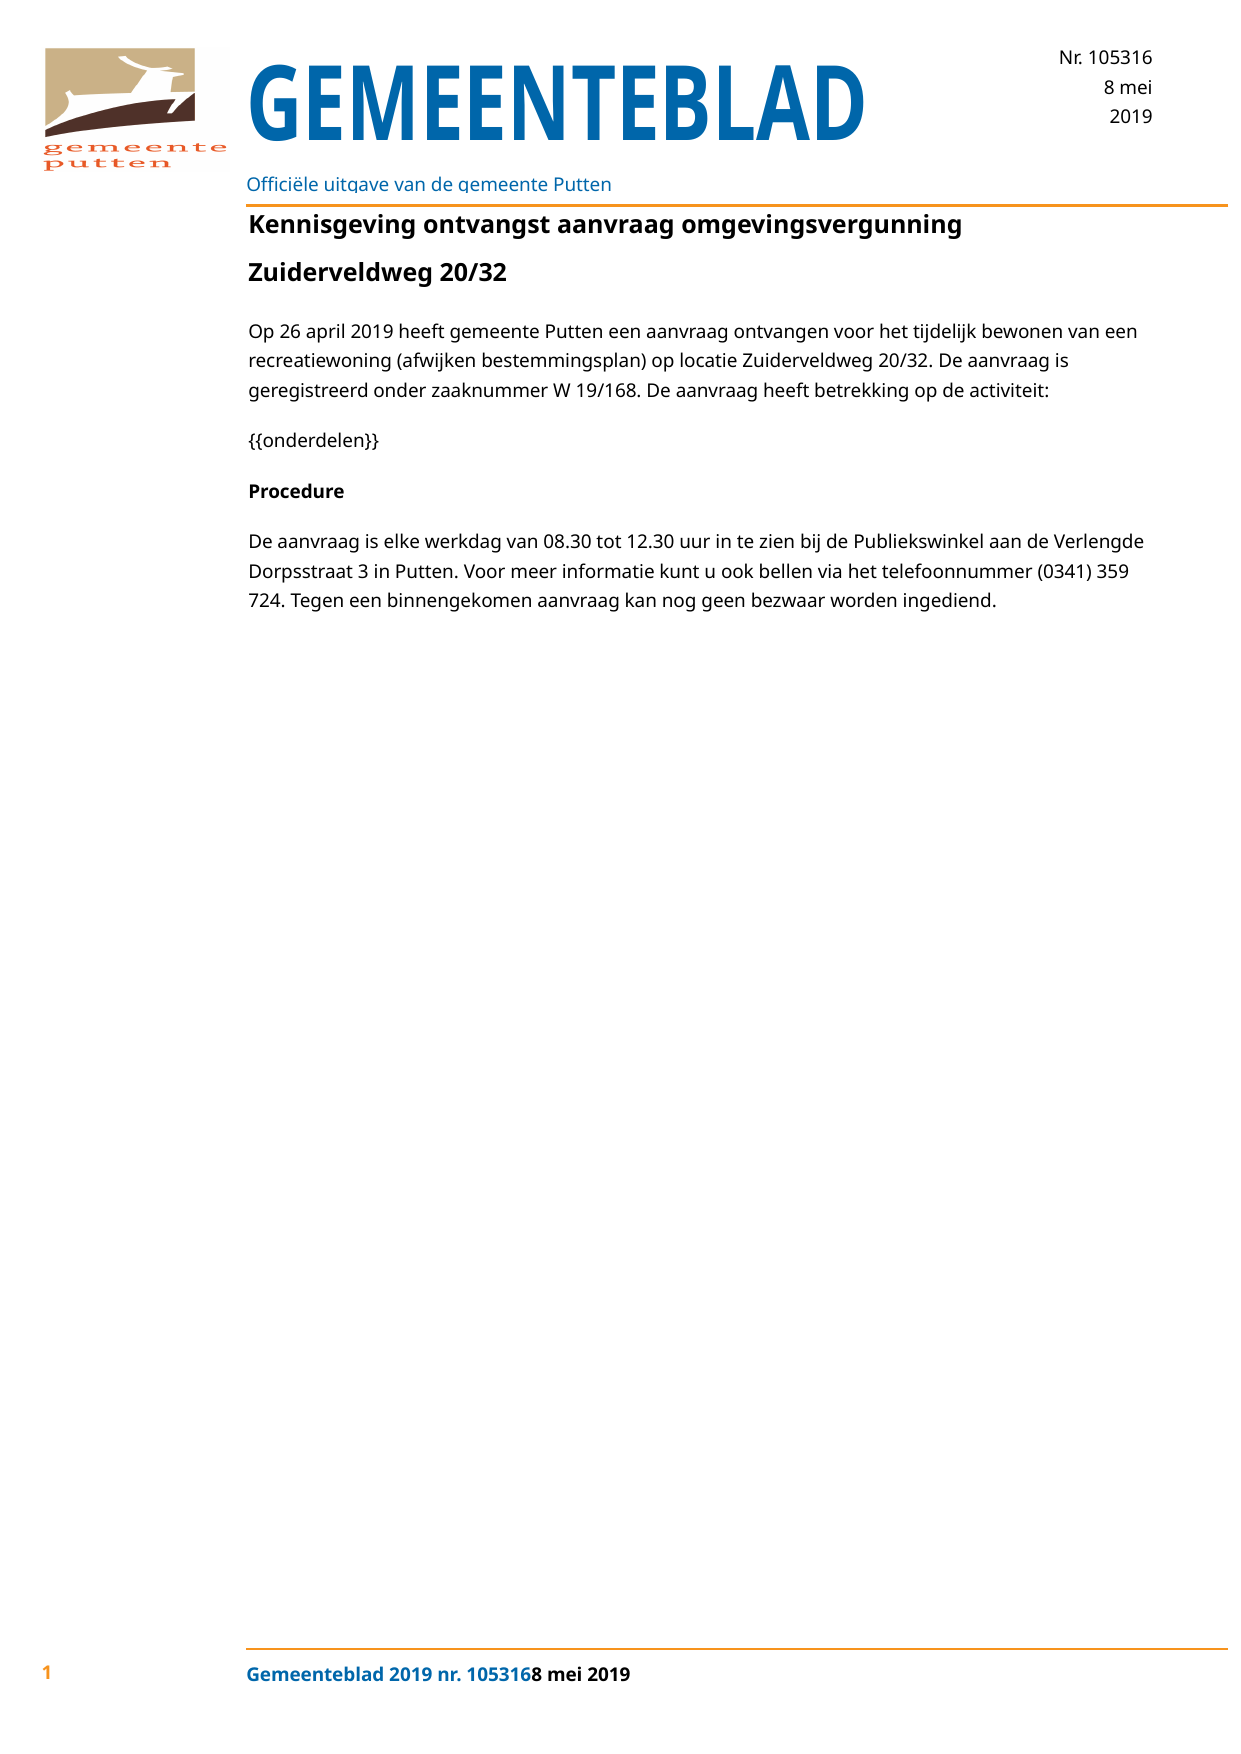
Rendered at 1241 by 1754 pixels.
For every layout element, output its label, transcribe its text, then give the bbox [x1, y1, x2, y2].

text De aanvraag is elke werkdag van 08.30 tot 12.30 uur in te zien bij de Publiekswinkel aan de Verlengde Dorpsstraat 3 in Putten. Voor meer informatie kunt u ook bellen via het telefoonnummer (0341) 359 724. Tegen een binnengekomen aanvraag kan nog geen bezwaar worden ingediend. [248, 528, 1152, 613]
picture [41, 47, 231, 172]
text Op 26 april 2019 heeft gemeente Putten een aanvraag ontvangen voor het tijdelijk bewonen van een recreatiewoning (afwijken bestemmingsplan) op locatie Zuiderveldweg 20/32. De aanvraag is geregistreerd onder zaaknummer W 19/168. De aanvraag heeft betrekking op de activiteit: [248, 318, 1152, 403]
text Procedure [248, 478, 1152, 504]
text Kennisgeving ontvangst aanvraag omgevingsvergunning Zuiderveldweg 20/32 [248, 207, 1152, 288]
text {{onderdelen}} [248, 427, 1152, 453]
